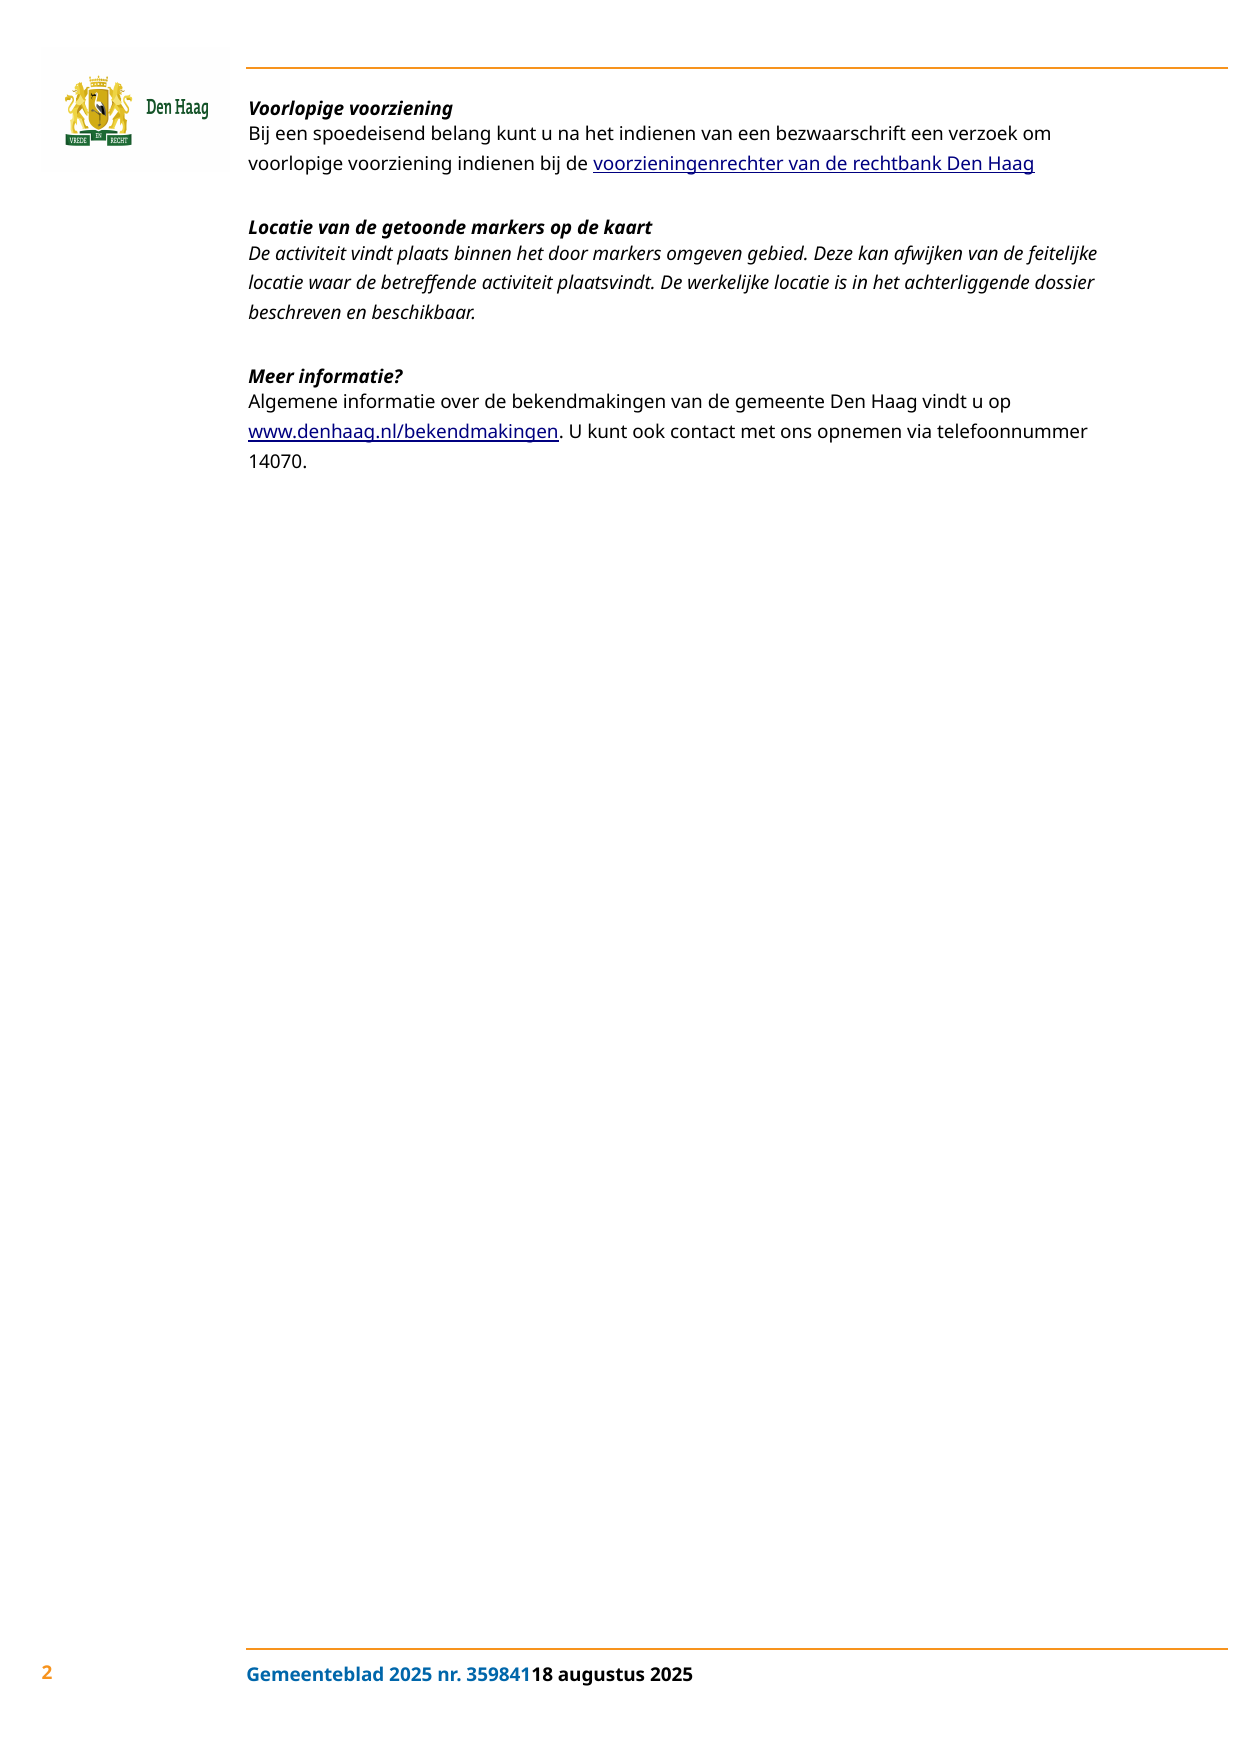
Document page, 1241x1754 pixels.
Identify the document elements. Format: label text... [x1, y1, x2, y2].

text Bij een spoedeisend belang kunt u na het indienen van een bezwaarschrift een verzoek om voorlopige voorziening indienen bij de voorzieningenrechter van de rechtbank Den Haag [248, 121, 1152, 176]
text Meer informatie? [248, 363, 1152, 389]
picture [41, 47, 231, 172]
text Algemene informatie over de bekendmakingen van de gemeente Den Haag vindt u op www.denhaag.nl/bekendmakingen. U kunt ook contact met ons opnemen via telefoonnummer 14070. [248, 389, 1152, 473]
text Locatie van de getoonde markers op de kaart [248, 214, 1152, 240]
text Voorlopige voorziening [248, 95, 1152, 121]
text De activiteit vindt plaats binnen het door markers omgeven gebied. Deze kan afwijken van de feitelijke locatie waar de betreffende activiteit plaatsvindt. De werkelijke locatie is in het achterliggende dossier beschreven en beschikbaar. [248, 240, 1152, 325]
